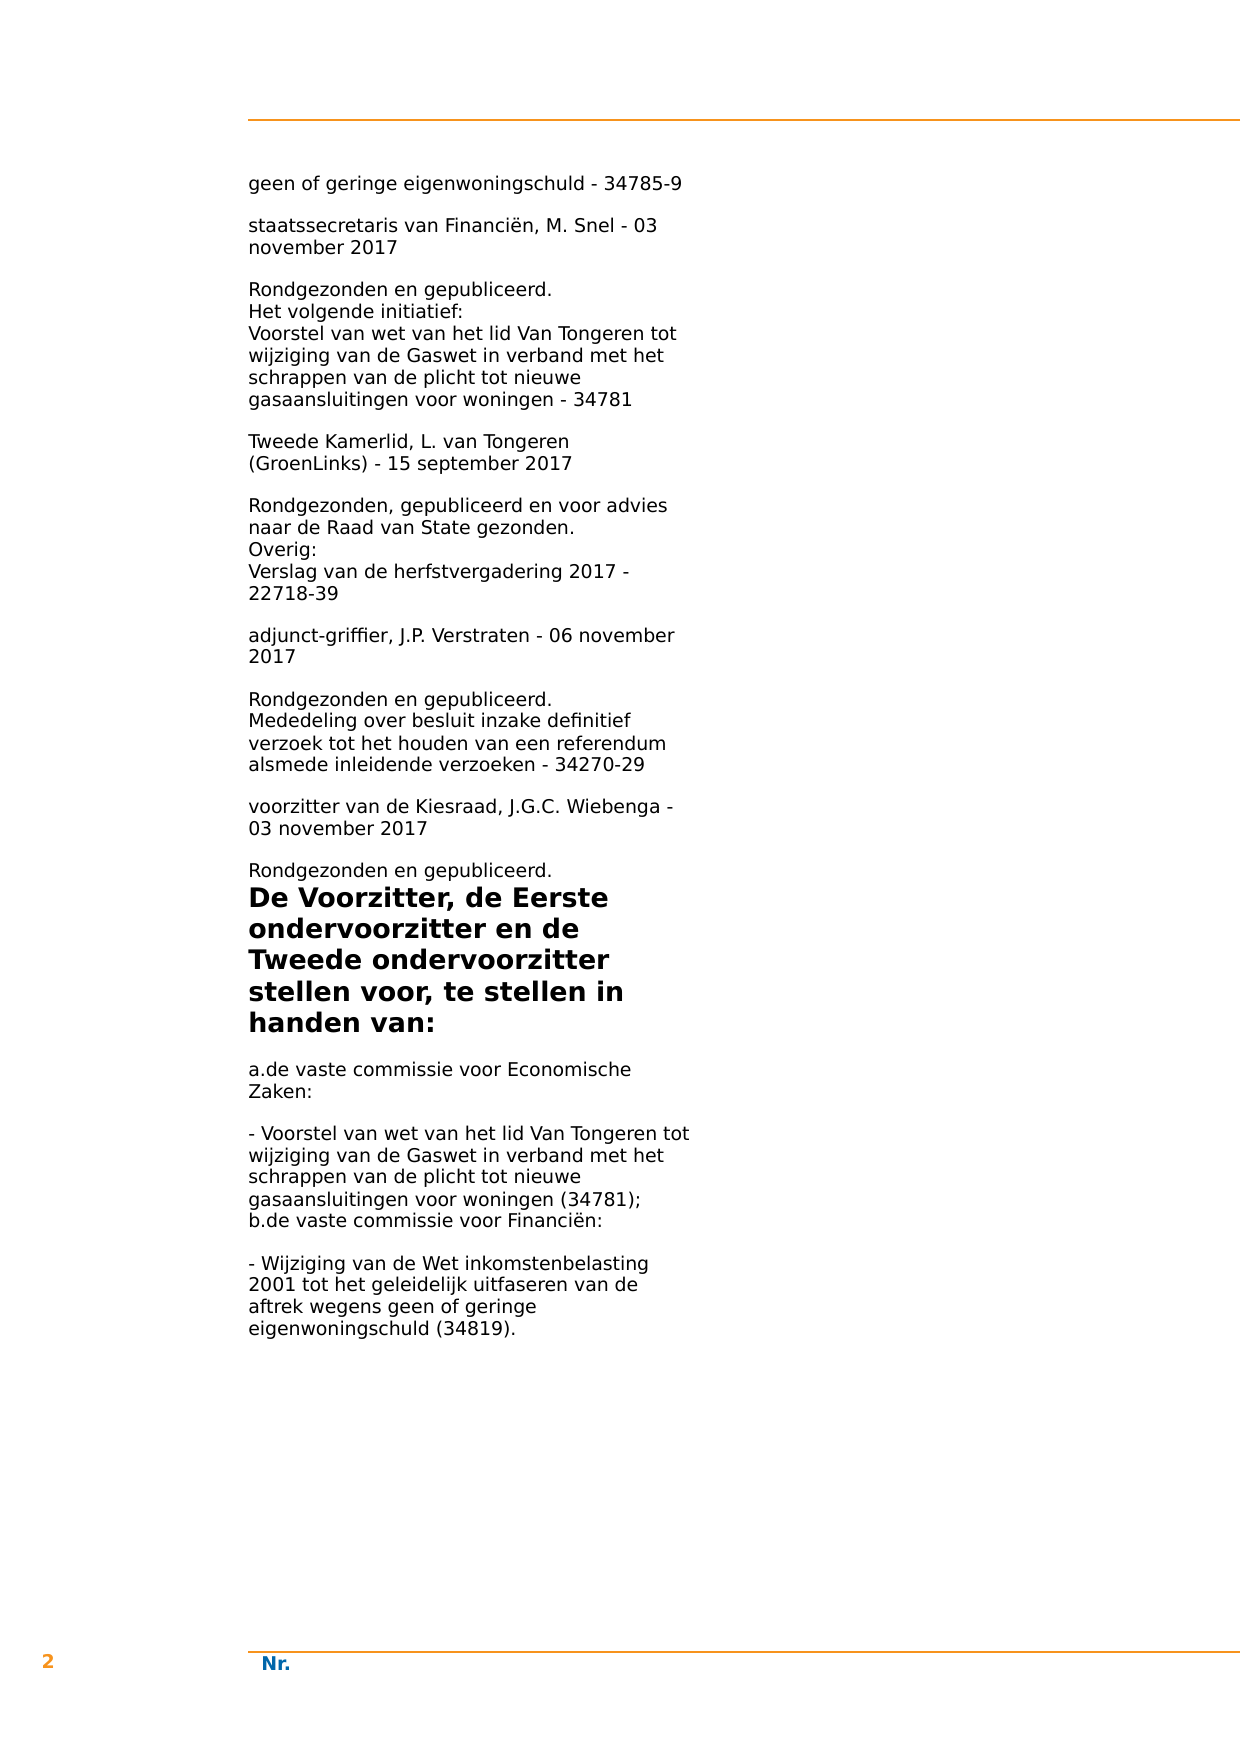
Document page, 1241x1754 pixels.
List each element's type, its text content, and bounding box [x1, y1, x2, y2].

text Rondgezonden, gepubliceerd en voor advies naar de Raad van State gezonden. [248, 494, 691, 538]
text Voorstel van wet van het lid Van Tongeren tot wijziging van de Gaswet in verband met het schrappen van de plicht tot nieuwe gasaansluitingen voor woningen - 34781 [248, 323, 691, 411]
text b.de vaste commissie voor Financiën: [248, 1210, 691, 1232]
text - Voorstel van wet van het lid Van Tongeren tot wijziging van de Gaswet in verband met het schrappen van de plicht tot nieuwe gasaansluitingen voor woningen (34781); [248, 1122, 691, 1210]
text a.de vaste commissie voor Economische Zaken: [248, 1058, 691, 1102]
text voorzitter van de Kiesraad, J.G.C. Wiebenga - 03 november 2017 [248, 796, 691, 840]
text - Wijziging van de Wet inkomstenbelasting 2001 tot het geleidelijk uitfaseren van de aftrek wegens geen of geringe eigenwoningschuld (34819). [248, 1252, 691, 1340]
text Mededeling over besluit inzake definitief verzoek tot het houden van een referendum alsmede inleidende verzoeken - 34270-29 [248, 710, 691, 776]
title De Voorzitter, de Eerste ondervoorzitter en de Tweede ondervoorzitter stellen voor, te stellen in handen van: [248, 882, 691, 1038]
text Rondgezonden en gepubliceerd. [248, 860, 691, 882]
text Tweede Kamerlid, L. van Tongeren (GroenLinks) - 15 september 2017 [248, 431, 691, 474]
text staatssecretaris van Financiën, M. Snel - 03 november 2017 [248, 215, 691, 259]
text Overig: [248, 538, 691, 561]
text adjunct-griffier, J.P. Verstraten - 06 november 2017 [248, 624, 691, 668]
text Rondgezonden en gepubliceerd. [248, 279, 691, 301]
text Verslag van de herfstvergadering 2017 - 22718-39 [248, 561, 691, 604]
text Rondgezonden en gepubliceerd. [248, 688, 691, 710]
text Het volgende initiatief: [248, 301, 691, 323]
text geen of geringe eigenwoningschuld - 34785-9 [248, 173, 691, 195]
